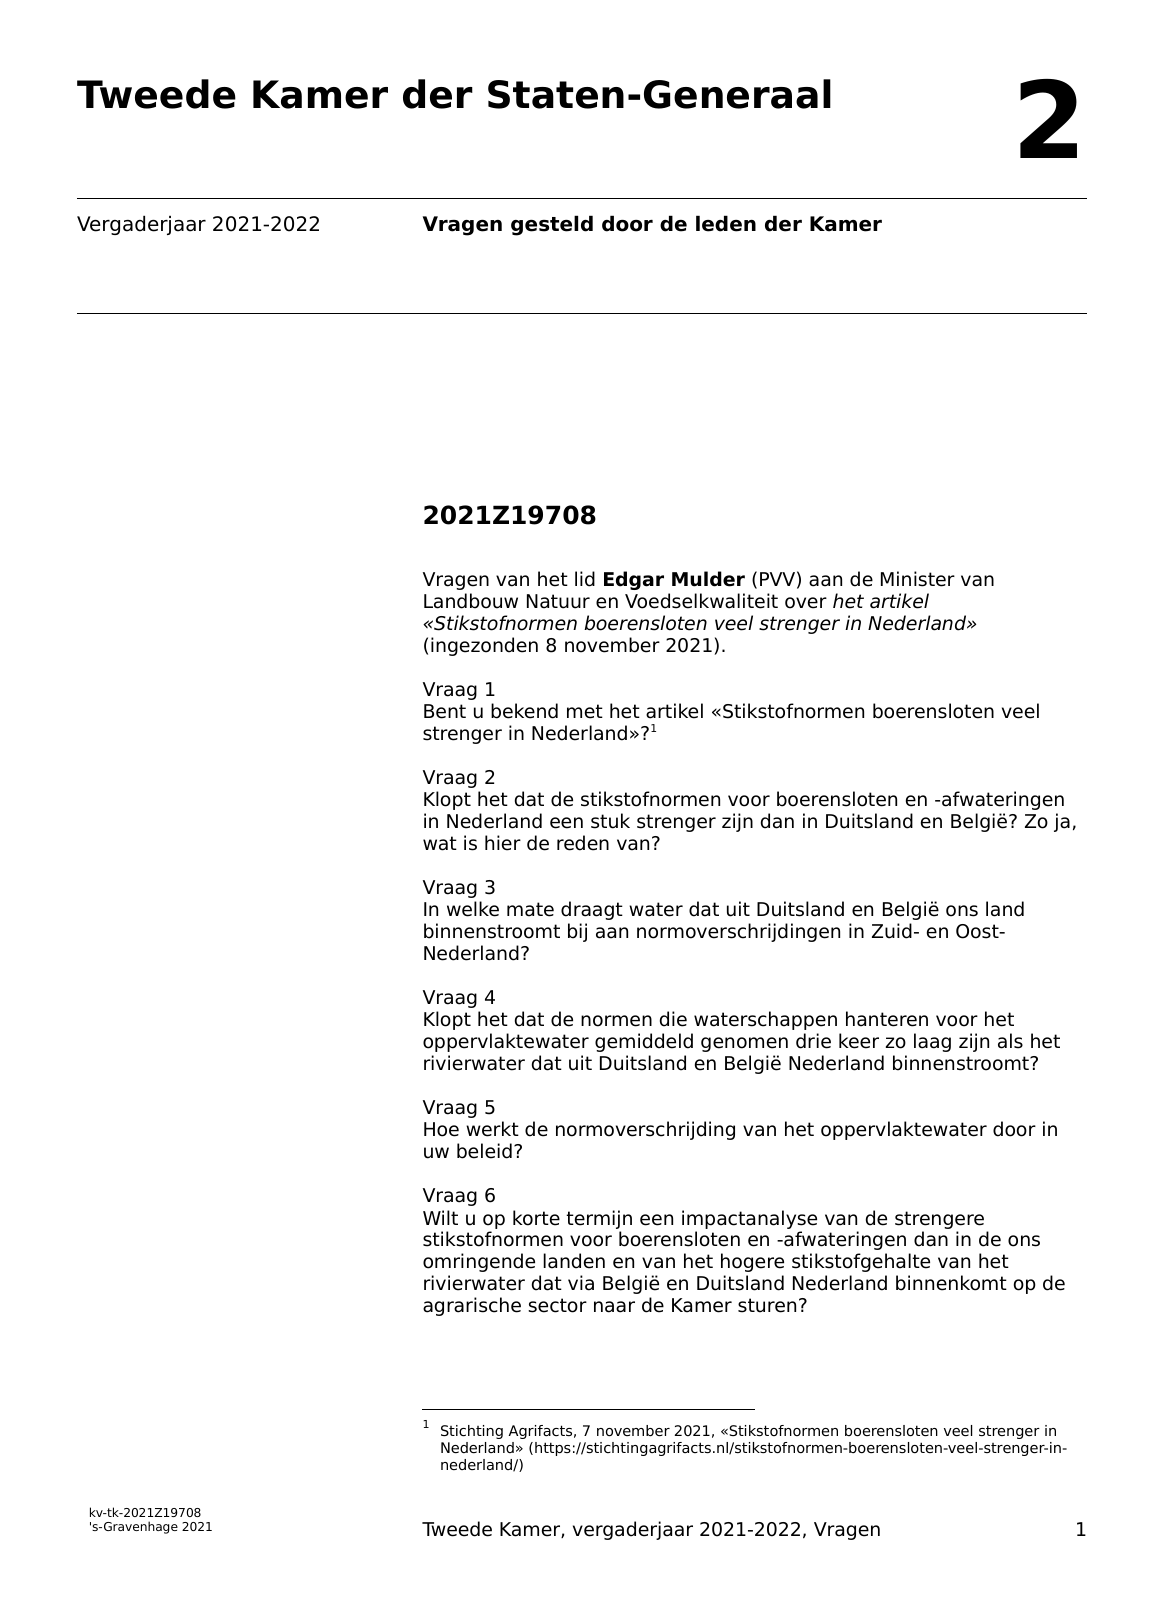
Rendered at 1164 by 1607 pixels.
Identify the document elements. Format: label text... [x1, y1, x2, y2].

text Klopt het dat de stikstofnormen voor boerensloten en -afwateringen in Nederland een stuk strenger zijn dan in Duitsland en België? Zo ja, wat is hier de reden van? [422, 789, 1087, 855]
text Vraag 5 [422, 1097, 1087, 1119]
text Vragen van het lid Edgar Mulder (PVV) aan de Minister van Landbouw Natuur en Voedselkwaliteit over het artikel «Stikstofnormen boerensloten veel strenger in Nederland» (ingezonden 8 november 2021). [422, 569, 1087, 657]
text 's-Gravenhage 2021 [88, 1520, 323, 1534]
text Vraag 6 [422, 1185, 1087, 1207]
table_cell Vergaderjaar 2021-2022 [77, 199, 422, 313]
text Vraag 3 [422, 877, 1087, 899]
text Vraag 2 [422, 767, 1087, 789]
table_header Tweede Kamer der Staten-Generaal [77, 59, 886, 198]
table_cell Vragen gesteld door de leden der Kamer [422, 199, 1087, 313]
table_header 2 [886, 59, 1087, 198]
text Hoe werkt de normoverschrijding van het oppervlaktewater door in uw beleid? [422, 1119, 1087, 1163]
text 2021Z19708 [422, 501, 1087, 531]
text Bent u bekend met het artikel «Stikstofnormen boerensloten veel strenger in Nederland»? [422, 701, 1087, 745]
text Klopt het dat de normen die waterschappen hanteren voor het oppervlaktewater gemiddeld genomen drie keer zo laag zijn als het rivierwater dat uit Duitsland en België Nederland binnenstroomt? [422, 1009, 1087, 1075]
text Vraag 4 [422, 987, 1087, 1009]
text kv-tk-2021Z19708 [88, 1506, 323, 1520]
text In welke mate draagt water dat uit Duitsland en België ons land binnenstroomt bij aan normoverschrijdingen in Zuid- en Oost-Nederland? [422, 899, 1087, 965]
text Stichting Agrifacts, 7 november 2021, «Stikstofnormen boerensloten veel strenger in Nederland» (https://stichtingagrifacts.nl/stikstofnormen-boerensloten-veel-strenger-in-nederland/) [422, 1418, 1087, 1474]
text Wilt u op korte termijn een impactanalyse van de strengere stikstofnormen voor boerensloten en -afwateringen dan in de ons omringende landen en van het hogere stikstofgehalte van het rivierwater dat via België en Duitsland Nederland binnenkomt op de agrarische sector naar de Kamer sturen? [422, 1207, 1087, 1317]
text Vraag 1 [422, 679, 1087, 701]
